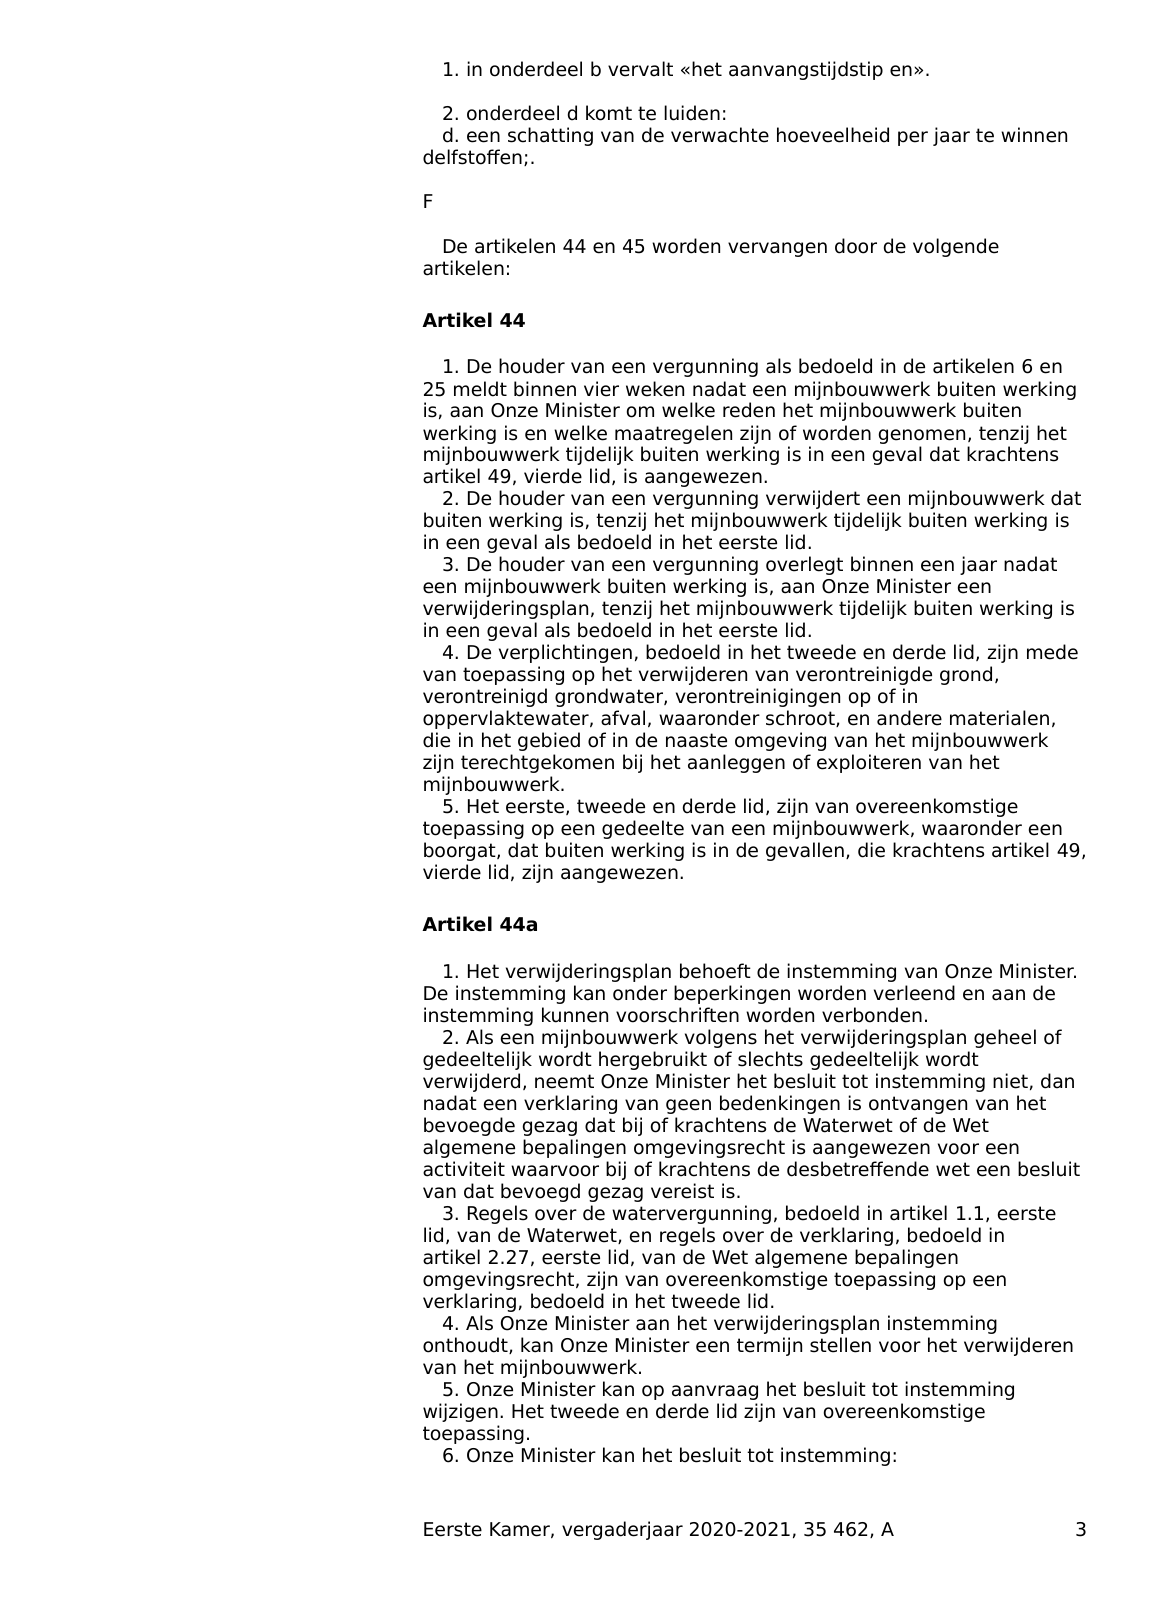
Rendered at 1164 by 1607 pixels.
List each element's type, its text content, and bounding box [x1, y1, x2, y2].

text 2. De houder van een vergunning verwijdert een mijnbouwwerk dat buiten werking is, tenzij het mijnbouwwerk tijdelijk buiten werking is in een geval als bedoeld in het eerste lid. [422, 488, 1087, 554]
text 1. in onderdeel b vervalt «het aanvangstijdstip en». [422, 59, 1087, 81]
text 3. Regels over de watervergunning, bedoeld in artikel 1.1, eerste lid, van de Waterwet, en regels over de verklaring, bedoeld in artikel 2.27, eerste lid, van de Wet algemene bepalingen omgevingsrecht, zijn van overeenkomstige toepassing op een verklaring, bedoeld in het tweede lid. [422, 1203, 1087, 1313]
text 4. De verplichtingen, bedoeld in het tweede en derde lid, zijn mede van toepassing op het verwijderen van verontreinigde grond, verontreinigd grondwater, verontreinigingen op of in oppervlaktewater, afval, waaronder schroot, en andere materialen, die in het gebied of in de naaste omgeving van het mijnbouwwerk zijn terechtgekomen bij het aanleggen of exploiteren van het mijnbouwwerk. [422, 642, 1087, 796]
subtitle Artikel 44 [422, 309, 1087, 331]
text 2. Als een mijnbouwwerk volgens het verwijderingsplan geheel of gedeeltelijk wordt hergebruikt of slechts gedeeltelijk wordt verwijderd, neemt Onze Minister het besluit tot instemming niet, dan nadat een verklaring van geen bedenkingen is ontvangen van het bevoegde gezag dat bij of krachtens de Waterwet of de Wet algemene bepalingen omgevingsrecht is aangewezen voor een activiteit waarvoor bij of krachtens de desbetreffende wet een besluit van dat bevoegd gezag vereist is. [422, 1027, 1087, 1203]
text 6. Onze Minister kan het besluit tot instemming: [422, 1444, 1087, 1466]
subtitle Artikel 44a [422, 914, 1087, 936]
text 5. Onze Minister kan op aanvraag het besluit tot instemming wijzigen. Het tweede en derde lid zijn van overeenkomstige toepassing. [422, 1378, 1087, 1444]
text 1. De houder van een vergunning als bedoeld in de artikelen 6 en 25 meldt binnen vier weken nadat een mijnbouwwerk buiten werking is, aan Onze Minister om welke reden het mijnbouwwerk buiten werking is en welke maatregelen zijn of worden genomen, tenzij het mijnbouwwerk tijdelijk buiten werking is in een geval dat krachtens artikel 49, vierde lid, is aangewezen. [422, 356, 1087, 488]
text F [422, 191, 1087, 213]
text 5. Het eerste, tweede en derde lid, zijn van overeenkomstige toepassing op een gedeelte van een mijnbouwwerk, waaronder een boorgat, dat buiten werking is in de gevallen, die krachtens artikel 49, vierde lid, zijn aangewezen. [422, 796, 1087, 884]
text De artikelen 44 en 45 worden vervangen door de volgende artikelen: [422, 236, 1087, 279]
text 2. onderdeel d komt te luiden: [422, 103, 1087, 125]
text d. een schatting van de verwachte hoeveelheid per jaar te winnen delfstoffen;. [422, 125, 1087, 169]
text 1. Het verwijderingsplan behoeft de instemming van Onze Minister. De instemming kan onder beperkingen worden verleend en aan de instemming kunnen voorschriften worden verbonden. [422, 961, 1087, 1027]
text 4. Als Onze Minister aan het verwijderingsplan instemming onthoudt, kan Onze Minister een termijn stellen voor het verwijderen van het mijnbouwwerk. [422, 1313, 1087, 1378]
text 3. De houder van een vergunning overlegt binnen een jaar nadat een mijnbouwwerk buiten werking is, aan Onze Minister een verwijderingsplan, tenzij het mijnbouwwerk tijdelijk buiten werking is in een geval als bedoeld in het eerste lid. [422, 554, 1087, 642]
